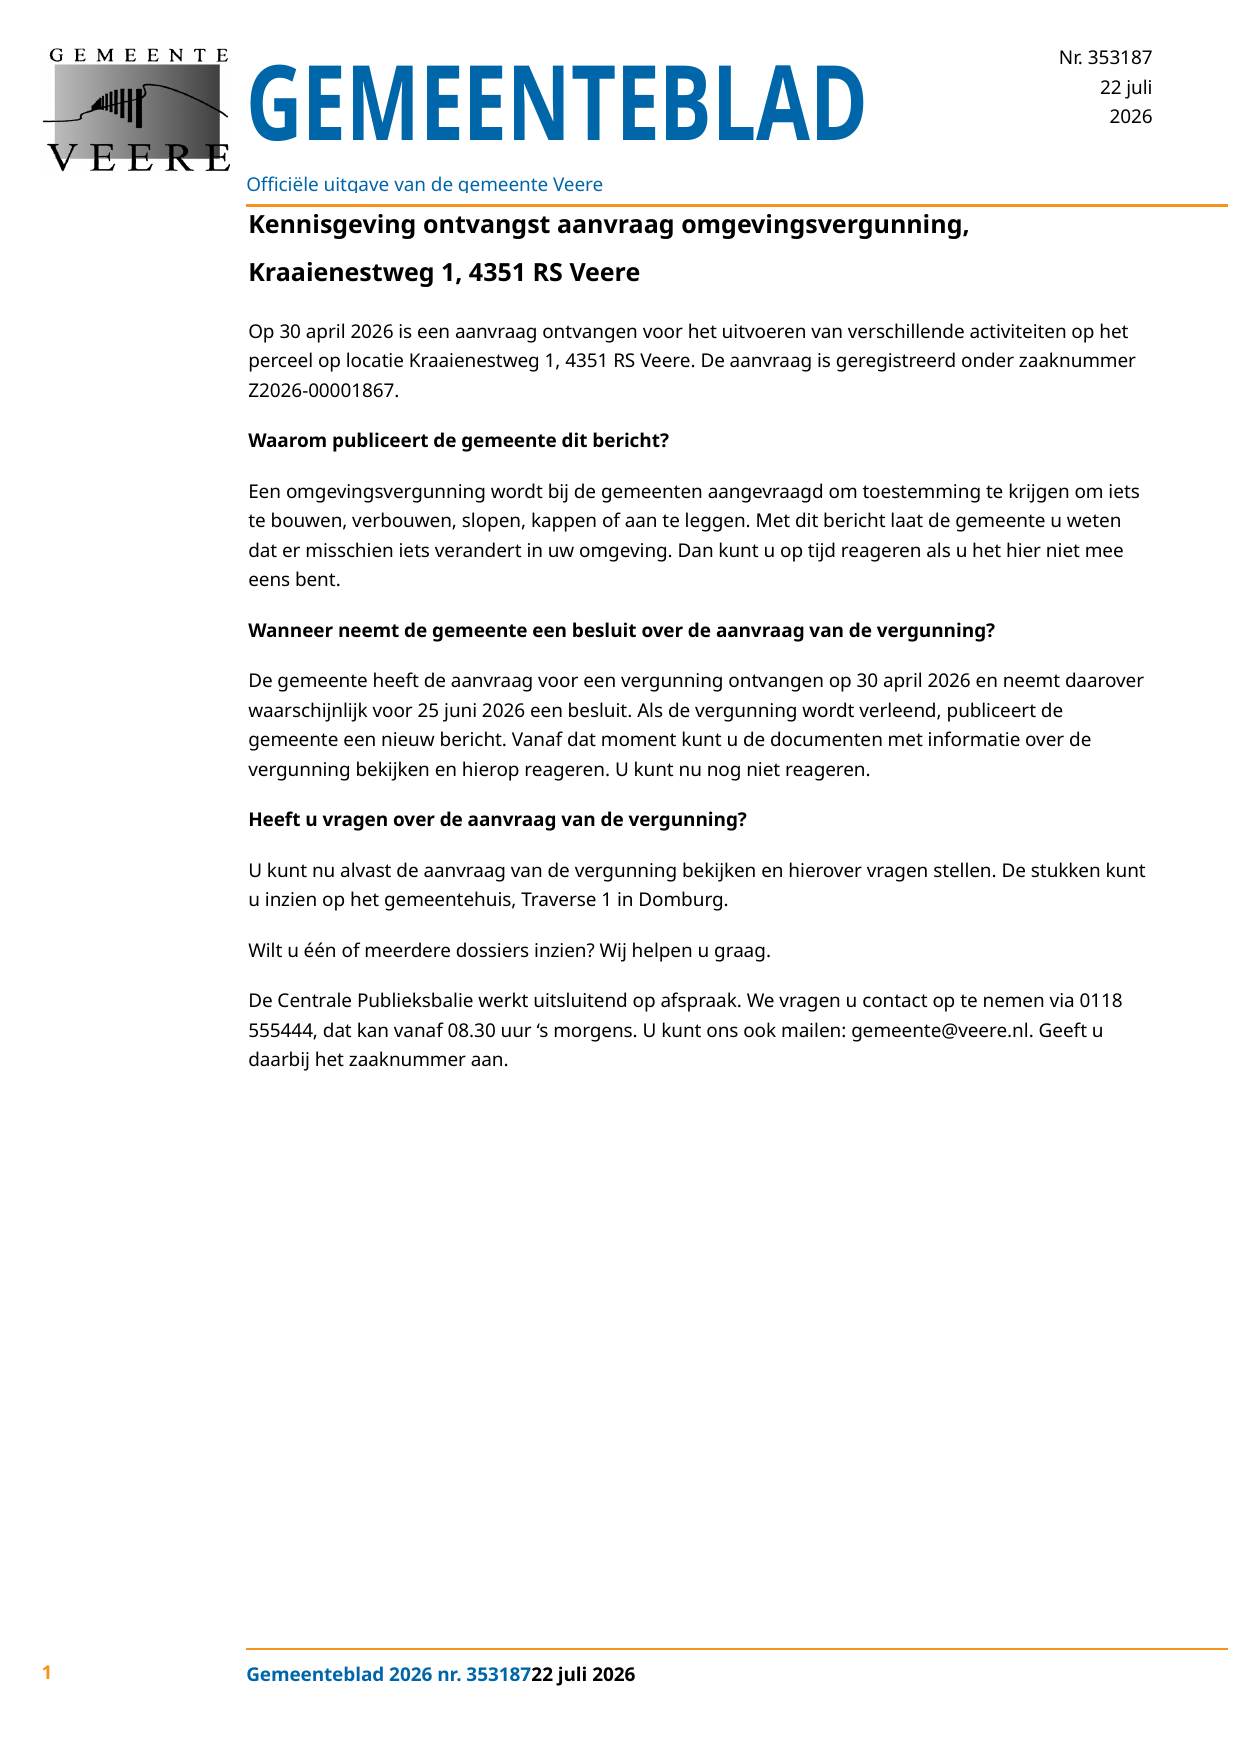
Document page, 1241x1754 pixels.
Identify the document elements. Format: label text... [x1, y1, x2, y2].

text Wilt u één of meerdere dossiers inzien? Wij helpen u graag. [248, 937, 1152, 963]
text U kunt nu alvast de aanvraag van de vergunning bekijken en hierover vragen stellen. De stukken kunt u inzien op het gemeentehuis, Traverse 1 in Domburg. [248, 857, 1152, 912]
picture [41, 47, 231, 172]
text Waarom publiceert de gemeente dit bericht? [248, 427, 1152, 453]
text Heeft u vragen over de aanvraag van de vergunning? [248, 807, 1152, 832]
text De Centrale Publieksbalie werkt uitsluitend op afspraak. We vragen u contact op te nemen via 0118 555444, dat kan vanaf 08.30 uur ‘s morgens. U kunt ons ook mailen: gemeente@veere.nl. Geeft u daarbij het zaaknummer aan. [248, 987, 1152, 1072]
text Kennisgeving ontvangst aanvraag omgevingsvergunning, Kraaienestweg 1, 4351 RS Veere [248, 207, 1152, 288]
text Op 30 april 2026 is een aanvraag ontvangen voor het uitvoeren van verschillende activiteiten op het perceel op locatie Kraaienestweg 1, 4351 RS Veere. De aanvraag is geregistreerd onder zaaknummer Z2026-00001867. [248, 318, 1152, 403]
text Wanneer neemt de gemeente een besluit over de aanvraag van de vergunning? [248, 617, 1152, 643]
text Een omgevingsvergunning wordt bij de gemeenten aangevraagd om toestemming te krijgen om iets te bouwen, verbouwen, slopen, kappen of aan te leggen. Met dit bericht laat de gemeente u weten dat er misschien iets verandert in uw omgeving. Dan kunt u op tijd reageren als u het hier niet mee eens bent. [248, 478, 1152, 592]
text De gemeente heeft de aanvraag voor een vergunning ontvangen op 30 april 2026 en neemt daarover waarschijnlijk voor 25 juni 2026 een besluit. Als de vergunning wordt verleend, publiceert de gemeente een nieuw bericht. Vanaf dat moment kunt u de documenten met informatie over de vergunning bekijken en hierop reageren. U kunt nu nog niet reageren. [248, 667, 1152, 782]
